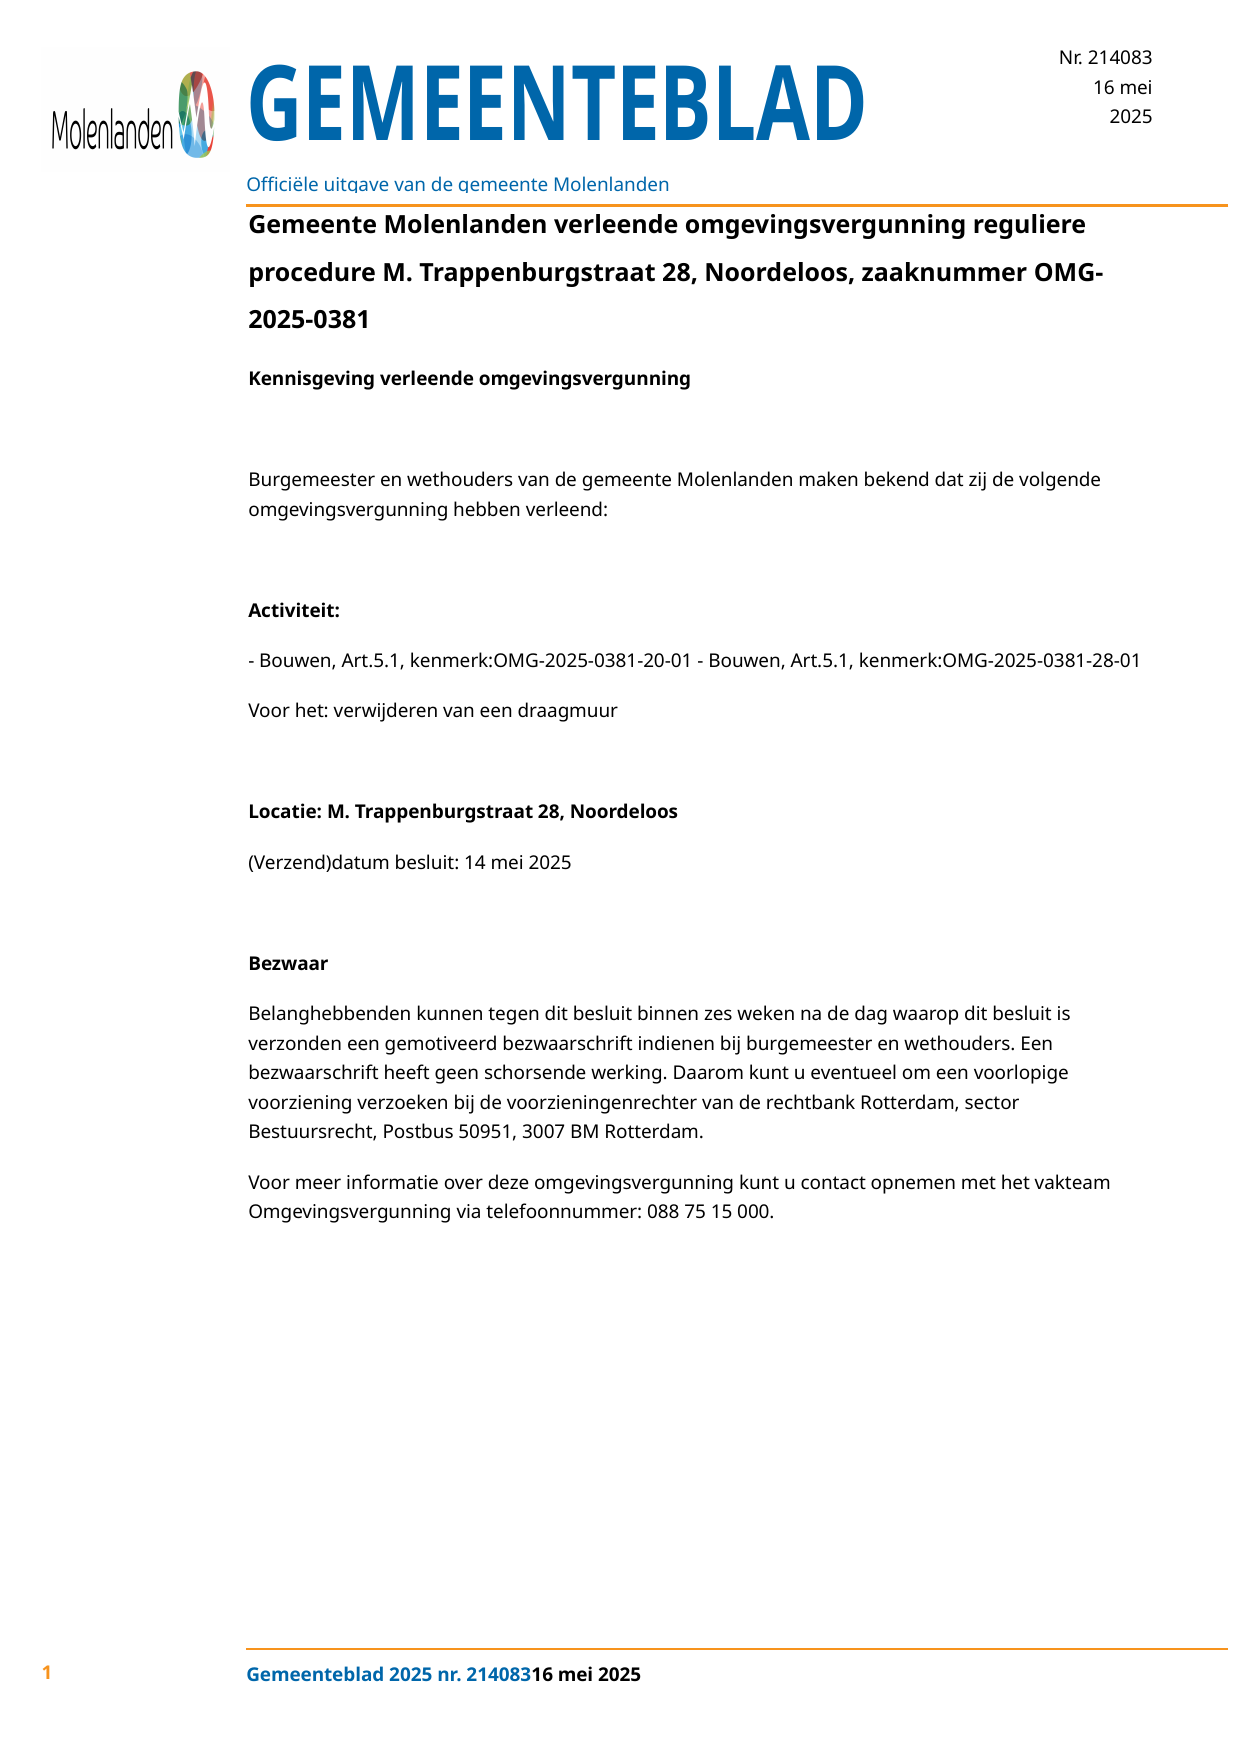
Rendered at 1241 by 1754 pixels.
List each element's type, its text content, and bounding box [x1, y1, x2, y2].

text (Verzend)datum besluit: 14 mei 2025 [248, 849, 1152, 874]
text Voor het: verwijderen van een draagmuur [248, 698, 1152, 723]
text Kennisgeving verleende omgevingsvergunning [248, 366, 1152, 391]
text Locatie: M. Trappenburgstraat 28, Noordeloos [248, 798, 1152, 824]
picture [41, 47, 231, 172]
text Bezwaar [248, 950, 1152, 975]
text Voor meer informatie over deze omgevingsvergunning kunt u contact opnemen met het vakteam Omgevingsvergunning via telefoonnummer: 088 75 15 000. [248, 1169, 1152, 1224]
text Activiteit: [248, 597, 1152, 622]
text Burgemeester en wethouders van de gemeente Molenlanden maken bekend dat zij de volgende omgevingsvergunning hebben verleend: [248, 466, 1152, 522]
text Belanghebbenden kunnen tegen dit besluit binnen zes weken na de dag waarop dit besluit is verzonden een gemotiveerd bezwaarschrift indienen bij burgemeester en wethouders. Een bezwaarschrift heeft geen schorsende werking. Daarom kunt u eventueel om een voorlopige voorziening verzoeken bij de voorzieningenrechter van de rechtbank Rotterdam, sector Bestuursrecht, Postbus 50951, 3007 BM Rotterdam. [248, 1000, 1152, 1144]
text Gemeente Molenlanden verleende omgevingsvergunning reguliere procedure M. Trappenburgstraat 28, Noordeloos, zaaknummer OMG-2025-0381 [248, 207, 1152, 336]
text - Bouwen, Art.5.1, kenmerk:OMG-2025-0381-20-01 - Bouwen, Art.5.1, kenmerk:OMG-2025-0381-28-01 [248, 647, 1152, 673]
